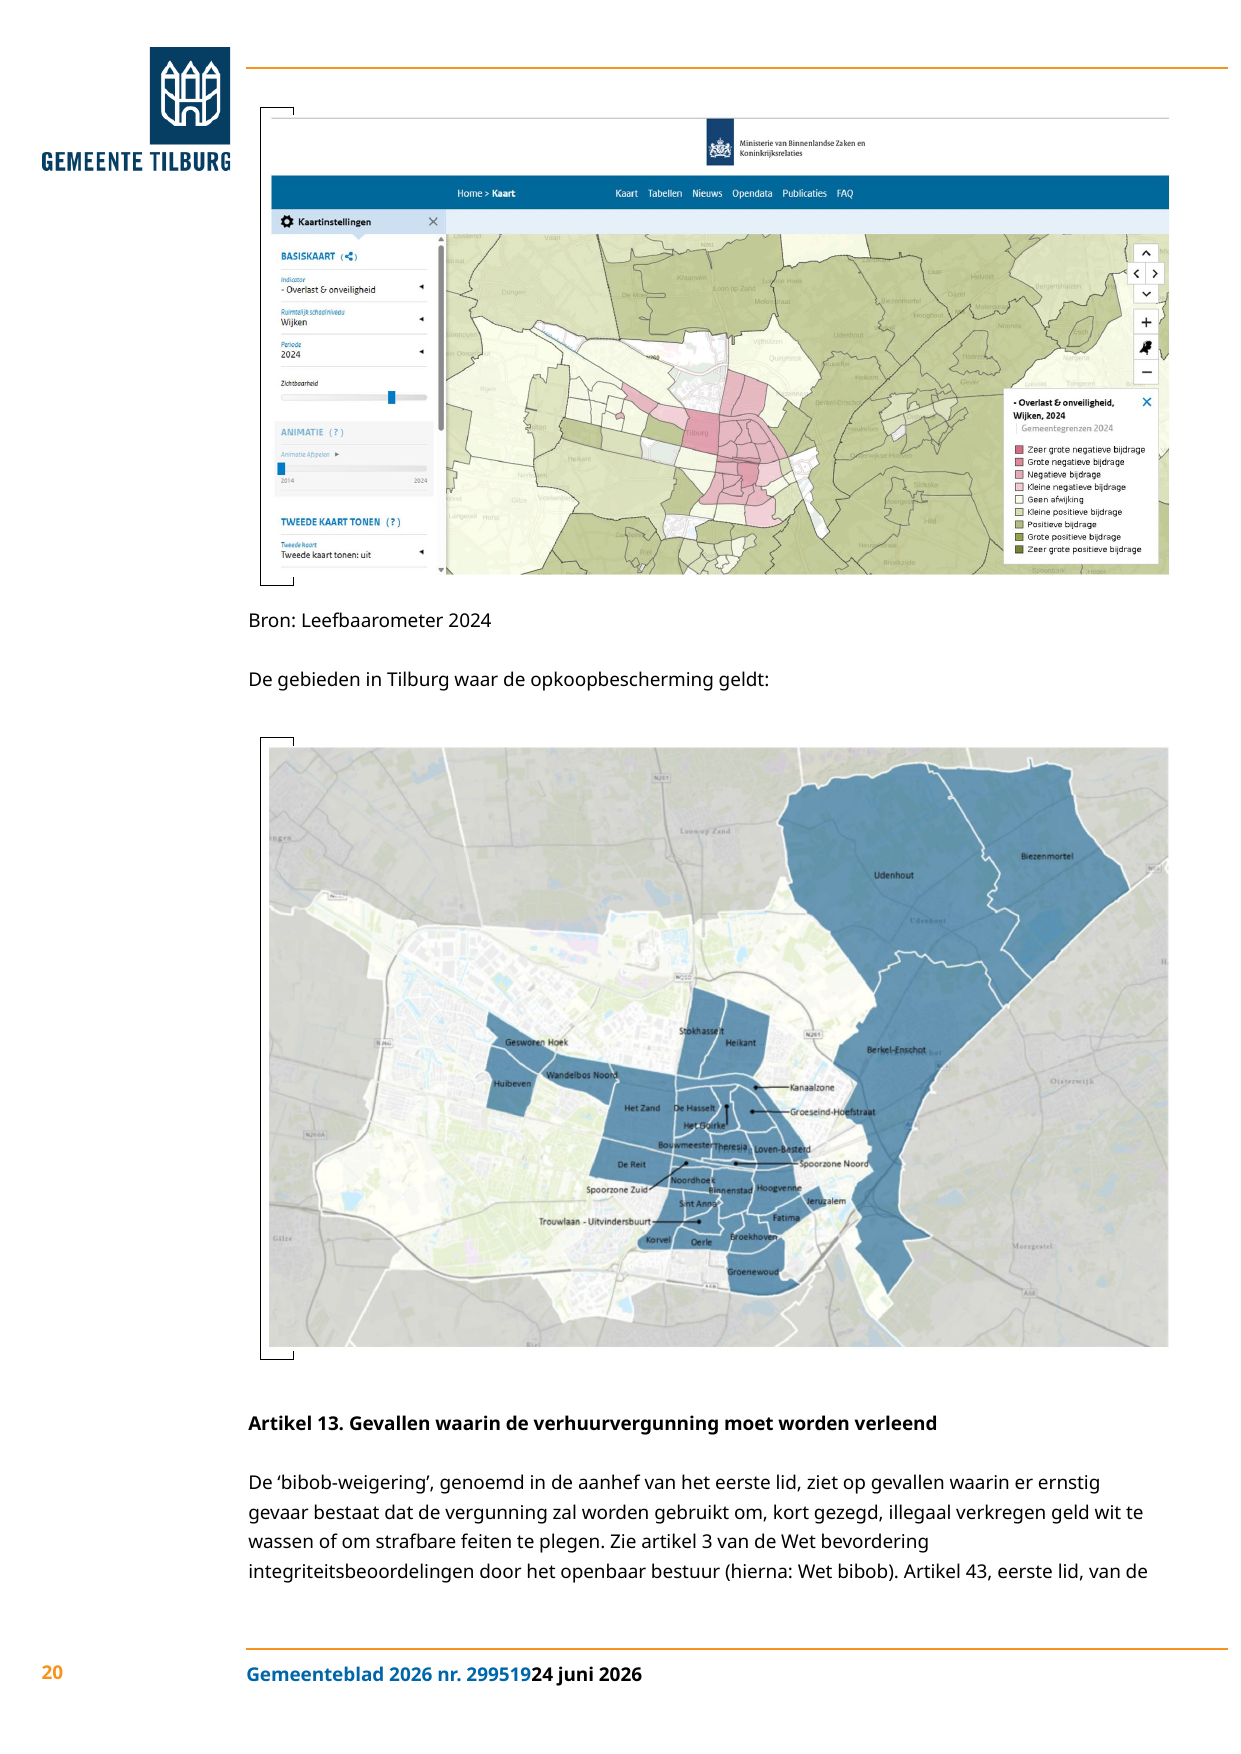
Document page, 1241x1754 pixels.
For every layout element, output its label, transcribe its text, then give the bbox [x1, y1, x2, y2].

text Artikel 13. Gevallen waarin de verhuurvergunning moet worden verleend [248, 1410, 1152, 1436]
text De gebieden in Tilburg waar de opkoopbescherming geldt: [248, 666, 1152, 692]
picture [268, 746, 1173, 1351]
text De ‘bibob-weigering’, genoemd in de aanhef van het eerste lid, ziet op gevallen waarin er ernstig gevaar bestaat dat de vergunning zal worden gebruikt om, kort gezegd, illegaal verkregen geld wit te wassen of om strafbare feiten te plegen. Zie artikel 3 van de Wet bevordering integriteitsbeoordelingen door het openbaar bestuur (hierna: Wet bibob). Artikel 43, eerste lid, van de [248, 1469, 1152, 1584]
picture [41, 47, 231, 172]
text Bron: Leefbaarometer 2024 [248, 607, 1152, 632]
picture [268, 115, 1173, 577]
